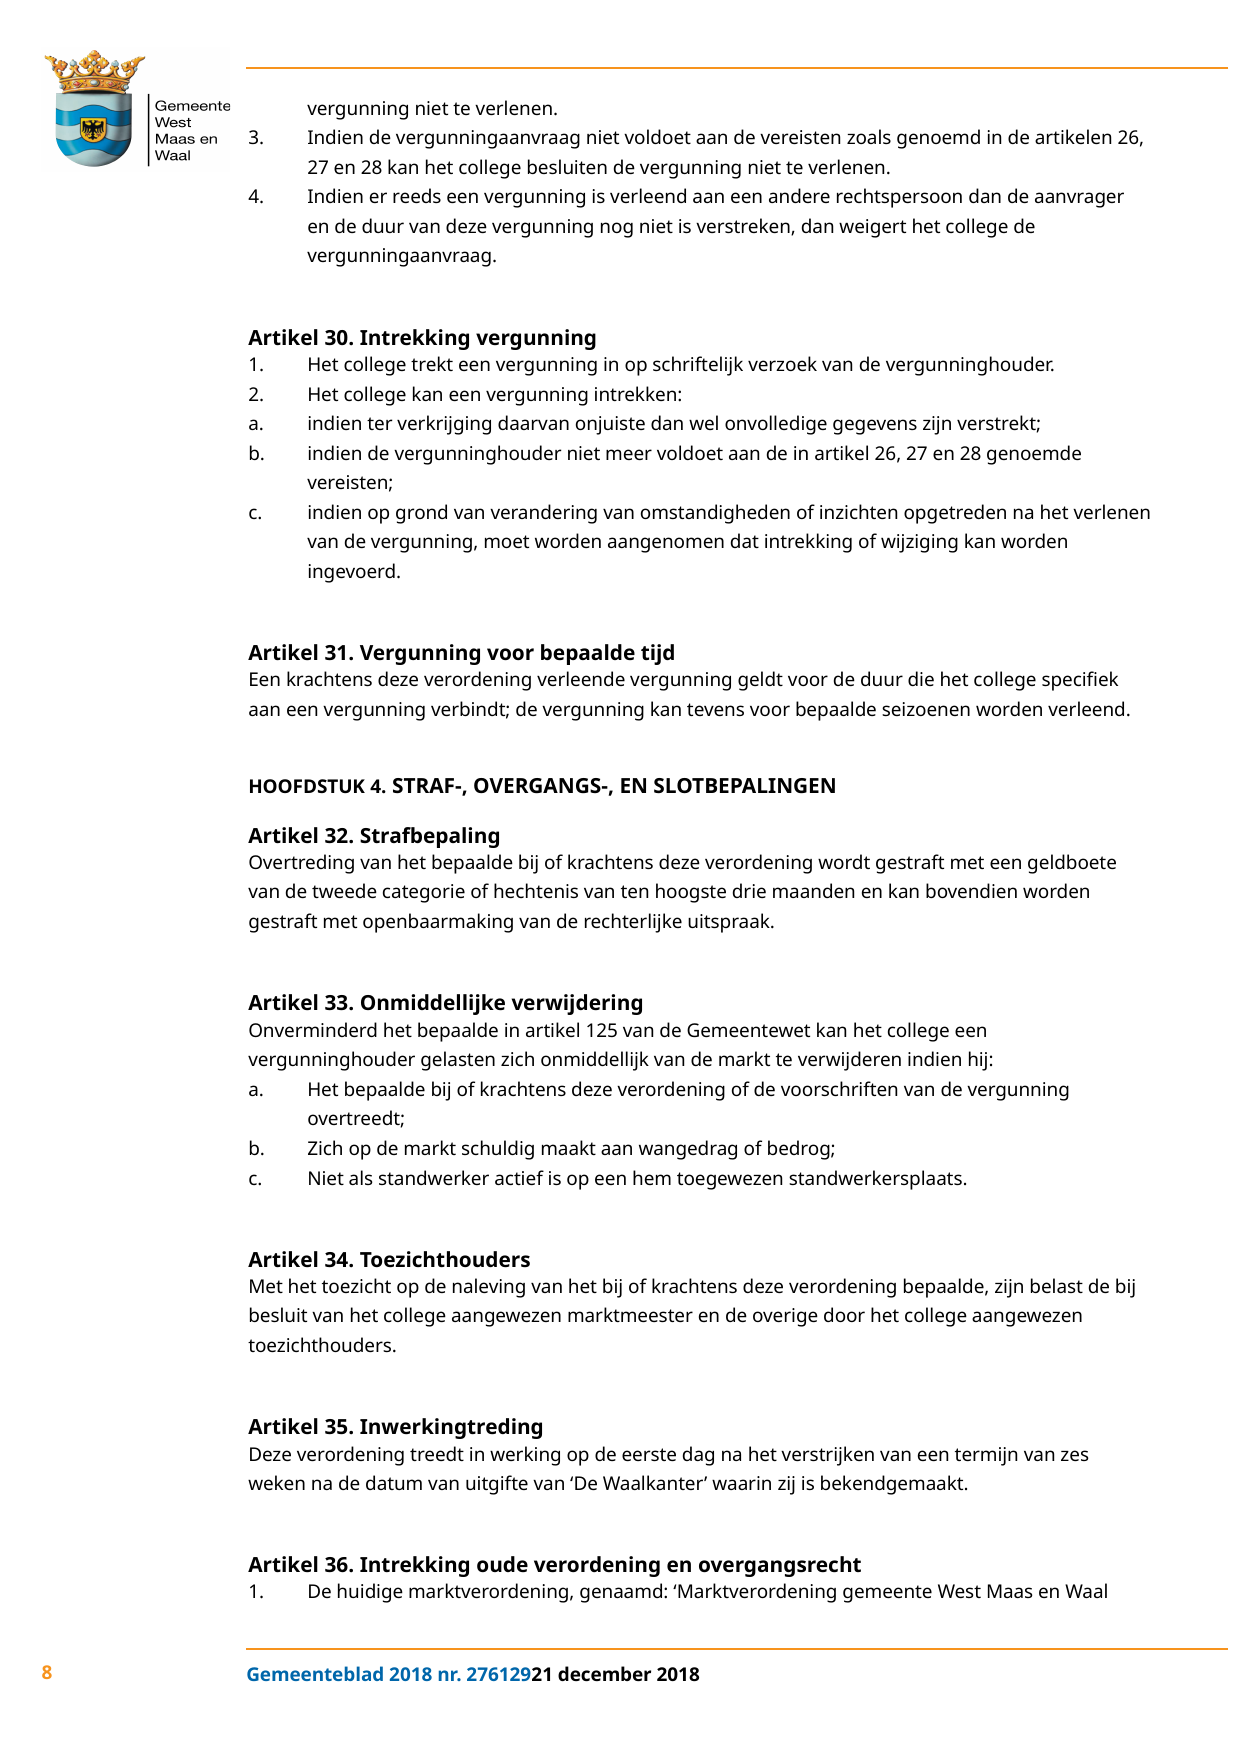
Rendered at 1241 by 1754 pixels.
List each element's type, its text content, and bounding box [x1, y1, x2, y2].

text Deze verordening treedt in werking op de eerste dag na het verstrijken van een termijn van zes weken na de datum van uitgifte van ‘De Waalkanter’ waarin zij is bekendgemaakt. [248, 1441, 1152, 1496]
text Artikel 30. Intrekking vergunning [248, 323, 1152, 351]
list vergunning niet te verlenen. [248, 95, 1152, 121]
list Het college trekt een vergunning in op schriftelijk verzoek van de vergunninghouder. [248, 351, 1152, 377]
list Niet als standwerker actief is op een hem toegewezen standwerkersplaats. [248, 1165, 1152, 1190]
list Het college kan een vergunning intrekken: [248, 381, 1152, 406]
text Overtreding van het bepaalde bij of krachtens deze verordening wordt gestraft met een geldboete van de tweede categorie of hechtenis van ten hoogste drie maanden en kan bovendien worden gestraft met openbaarmaking van de rechterlijke uitspraak. [248, 849, 1152, 934]
list indien op grond van verandering van omstandigheden of inzichten opgetreden na het verlenen van de vergunning, moet worden aangenomen dat intrekking of wijziging kan worden ingevoerd. [248, 499, 1152, 584]
text Artikel 31. Vergunning voor bepaalde tijd [248, 638, 1152, 667]
list De huidige marktverordening, genaamd: ‘Marktverordening gemeente West Maas en Waal [248, 1579, 1152, 1604]
list Indien de vergunningaanvraag niet voldoet aan de vereisten zoals genoemd in de artikelen 26, 27 en 28 kan het college besluiten de vergunning niet te verlenen. [248, 124, 1152, 180]
list indien de vergunninghouder niet meer voldoet aan de in artikel 26, 27 en 28 genoemde vereisten; [248, 440, 1152, 495]
text Artikel 32. Strafbepaling [248, 821, 1152, 849]
text HOOFDSTUK 4. STRAF-, OVERGANGS-, EN SLOTBEPALINGEN [248, 771, 1152, 800]
text Artikel 33. Onmiddellijke verwijdering [248, 988, 1152, 1017]
text Artikel 35. Inwerkingtreding [248, 1412, 1152, 1441]
text Artikel 34. Toezichthouders [248, 1245, 1152, 1273]
list Het bepaalde bij of krachtens deze verordening of de voorschriften van de vergunning overtreedt; [248, 1076, 1152, 1131]
picture [41, 47, 231, 172]
list Zich op de markt schuldig maakt aan wangedrag of bedrog; [248, 1135, 1152, 1161]
list Indien er reeds een vergunning is verleend aan een andere rechtspersoon dan de aanvrager en de duur van deze vergunning nog niet is verstreken, dan weigert het college de vergunningaanvraag. [248, 183, 1152, 268]
text Een krachtens deze verordening verleende vergunning geldt voor de duur die het college specifiek aan een vergunning verbindt; de vergunning kan tevens voor bepaalde seizoenen worden verleend. [248, 667, 1152, 722]
text Onverminderd het bepaalde in artikel 125 van de Gemeentewet kan het college een vergunninghouder gelasten zich onmiddellijk van de markt te verwijderen indien hij: [248, 1017, 1152, 1072]
text Met het toezicht op de naleving van het bij of krachtens deze verordening bepaalde, zijn belast de bij besluit van het college aangewezen marktmeester en de overige door het college aangewezen toezichthouders. [248, 1273, 1152, 1358]
list indien ter verkrijging daarvan onjuiste dan wel onvolledige gegevens zijn verstrekt; [248, 410, 1152, 436]
text Artikel 36. Intrekking oude verordening en overgangsrecht [248, 1550, 1152, 1579]
